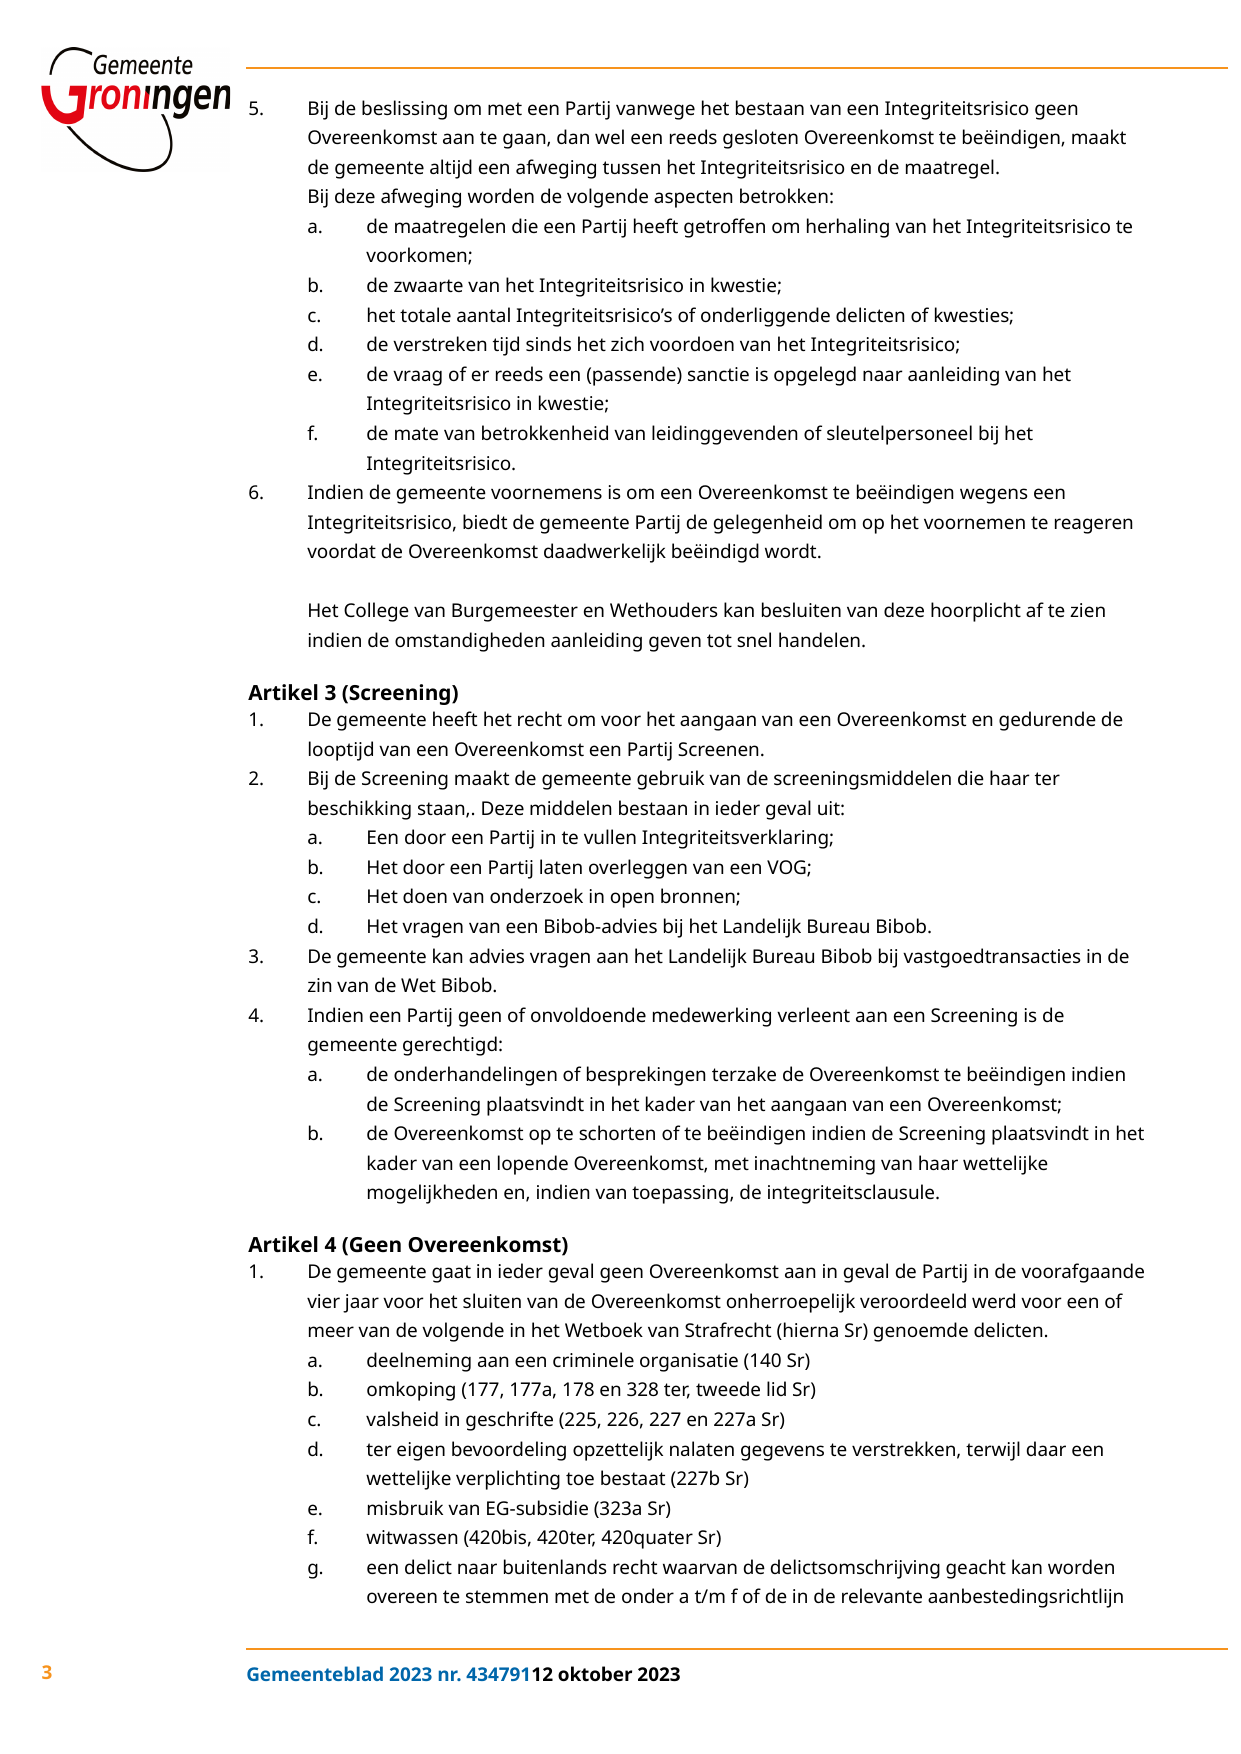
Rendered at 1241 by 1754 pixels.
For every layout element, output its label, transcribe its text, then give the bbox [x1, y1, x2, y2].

list de maatregelen die een Partij heeft getroffen om herhaling van het Integriteitsrisico te voorkomen; [307, 213, 1152, 268]
list misbruik van EG-subsidie (323a Sr) [307, 1495, 1152, 1521]
list de verstreken tijd sinds het zich voordoen van het Integriteitsrisico; [307, 331, 1152, 357]
list Indien de gemeente voornemens is om een Overeenkomst te beëindigen wegens een Integriteitsrisico, biedt de gemeente Partij de gelegenheid om op het voornemen te reageren voordat de Overeenkomst daadwerkelijk beëindigd wordt. [248, 479, 1152, 564]
text Artikel 3 (Screening) [248, 678, 1152, 706]
list omkoping (177, 177a, 178 en 328 ter, tweede lid Sr) [307, 1377, 1152, 1402]
list de Overeenkomst op te schorten of te beëindigen indien de Screening plaatsvindt in het kader van een lopende Overeenkomst, met inachtneming van haar wettelijke mogelijkheden en, indien van toepassing, de integriteitsclausule. [307, 1120, 1152, 1205]
list Het door een Partij laten overleggen van een VOG; [307, 854, 1152, 880]
list Het College van Burgemeester en Wethouders kan besluiten van deze hoorplicht af te zien indien de omstandigheden aanleiding geven tot snel handelen. [248, 598, 1152, 653]
list De gemeente kan advies vragen aan het Landelijk Bureau Bibob bij vastgoedtransacties in de zin van de Wet Bibob. [248, 943, 1152, 998]
list Het doen van onderzoek in open bronnen; [307, 884, 1152, 909]
list De gemeente gaat in ieder geval geen Overeenkomst aan in geval de Partij in de voorafgaande vier jaar voor het sluiten van de Overeenkomst onherroepelijk veroordeeld werd voor een of meer van de volgende in het Wetboek van Strafrecht (hierna Sr) genoemde delicten. [248, 1258, 1152, 1343]
list de vraag of er reeds een (passende) sanctie is opgelegd naar aanleiding van het Integriteitsrisico in kwestie; [307, 361, 1152, 416]
list de zwaarte van het Integriteitsrisico in kwestie; [307, 272, 1152, 298]
list Bij de Screening maakt de gemeente gebruik van de screeningsmiddelen die haar ter beschikking staan,. Deze middelen bestaan in ieder geval uit: [248, 765, 1152, 821]
list witwassen (420bis, 420ter, 420quater Sr) [307, 1524, 1152, 1550]
list de onderhandelingen of besprekingen terzake de Overeenkomst te beëindigen indien de Screening plaatsvindt in het kader van het aangaan van een Overeenkomst; [307, 1061, 1152, 1116]
list het totale aantal Integriteitsrisico’s of onderliggende delicten of kwesties; [307, 302, 1152, 328]
list de mate van betrokkenheid van leidinggevenden of sleutelpersoneel bij het Integriteitsrisico. [307, 420, 1152, 476]
list Het vragen van een Bibob-advies bij het Landelijk Bureau Bibob. [307, 913, 1152, 939]
list valsheid in geschrifte (225, 226, 227 en 227a Sr) [307, 1406, 1152, 1432]
text Artikel 4 (Geen Overeenkomst) [248, 1230, 1152, 1258]
list Bij de beslissing om met een Partij vanwege het bestaan van een Integriteitsrisico geen Overeenkomst aan te gaan, dan wel een reeds gesloten Overeenkomst te beëindigen, maakt de gemeente altijd een afweging tussen het Integriteitsrisico en de maatregel. [248, 95, 1152, 180]
list Indien een Partij geen of onvoldoende medewerking verleent aan een Screening is de gemeente gerechtigd: [248, 1002, 1152, 1057]
list ter eigen bevoordeling opzettelijk nalaten gegevens te verstrekken, terwijl daar een wettelijke verplichting toe bestaat (227b Sr) [307, 1436, 1152, 1491]
list Bij deze afweging worden de volgende aspecten betrokken: [248, 183, 1152, 209]
list een delict naar buitenlands recht waarvan de delictsomschrijving geacht kan worden overeen te stemmen met de onder a t/m f of de in de relevante aanbestedingsrichtlijn [307, 1554, 1152, 1609]
list Een door een Partij in te vullen Integriteitsverklaring; [307, 824, 1152, 850]
list De gemeente heeft het recht om voor het aangaan van een Overeenkomst en gedurende de looptijd van een Overeenkomst een Partij Screenen. [248, 706, 1152, 761]
picture [41, 47, 231, 172]
list deelneming aan een criminele organisatie (140 Sr) [307, 1347, 1152, 1373]
